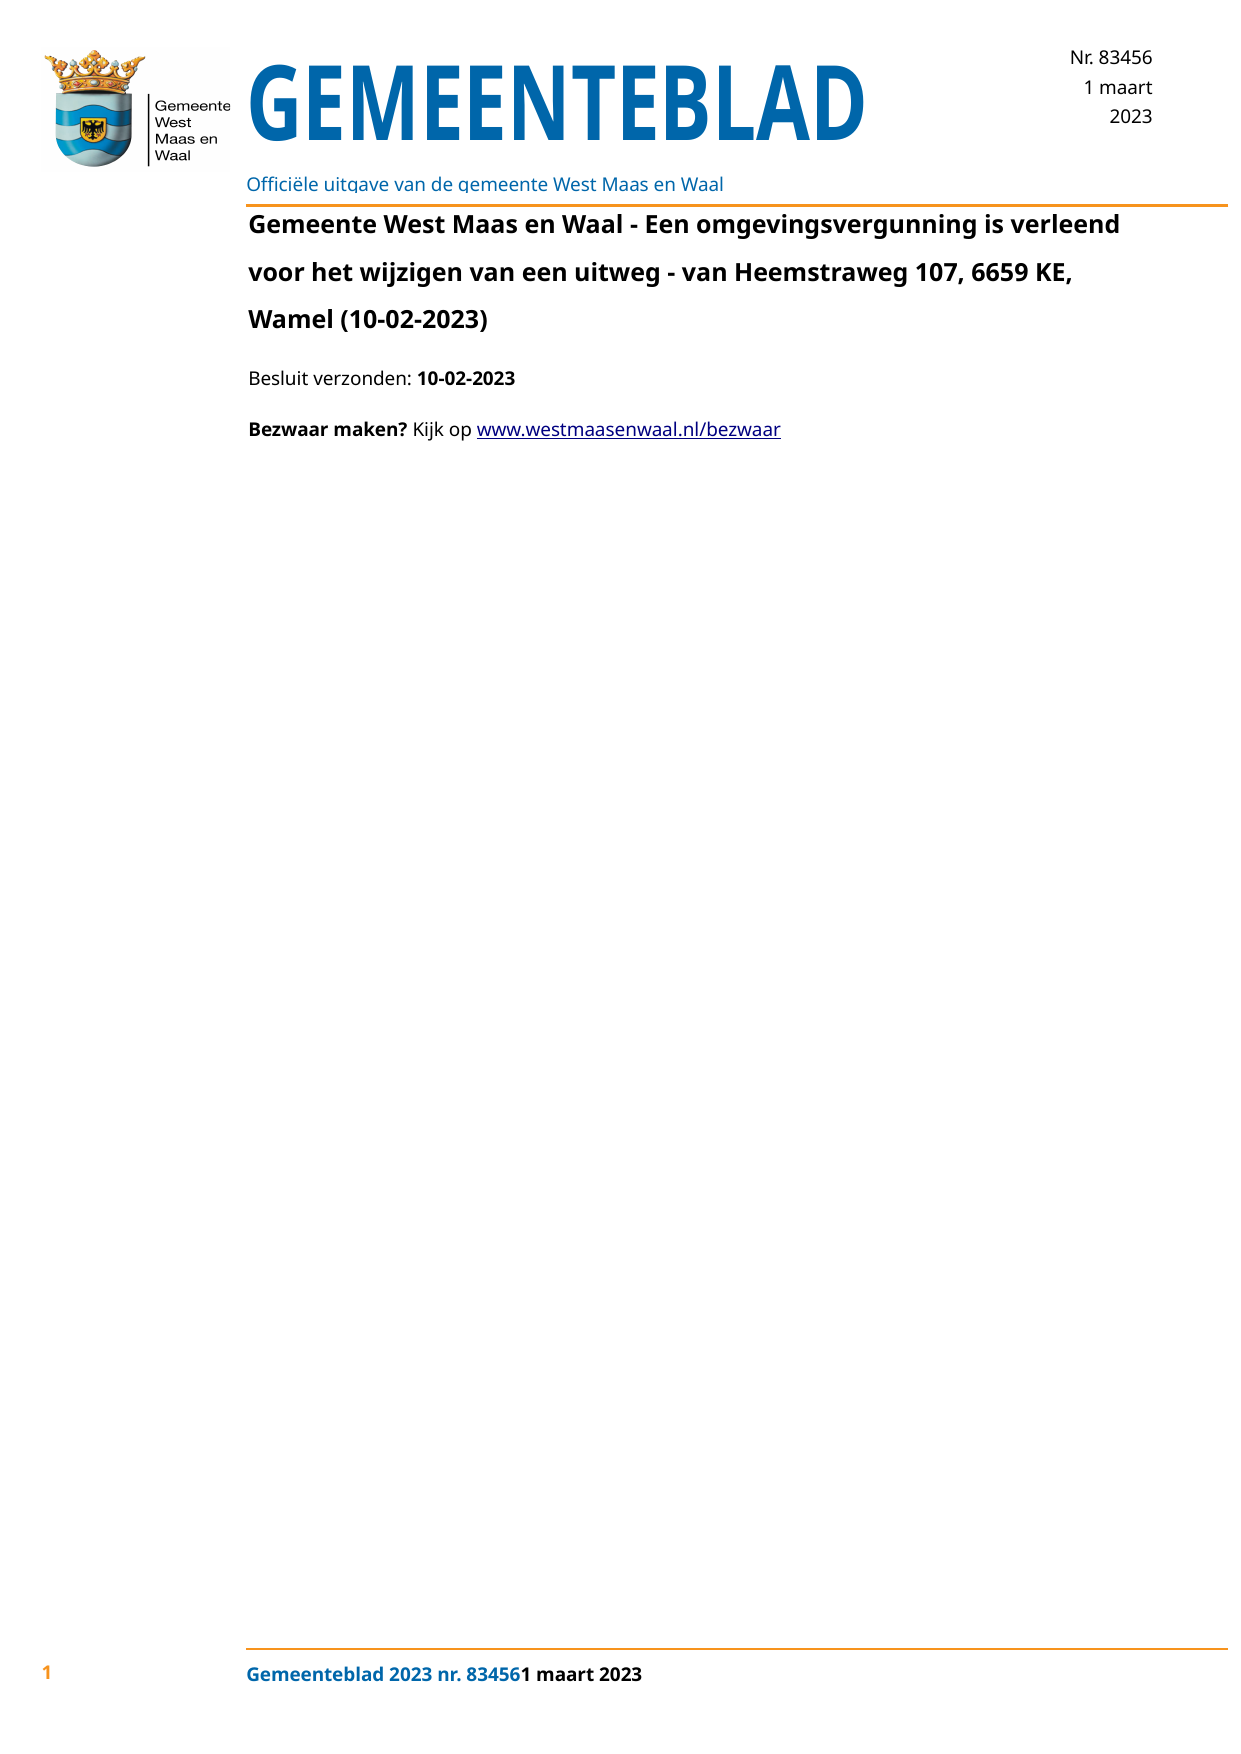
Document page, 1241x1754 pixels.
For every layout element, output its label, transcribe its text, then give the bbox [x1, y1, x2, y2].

picture [41, 47, 231, 172]
text Gemeente West Maas en Waal - Een omgevingsvergunning is verleend voor het wijzigen van een uitweg - van Heemstraweg 107, 6659 KE, Wamel (10-02-2023) [248, 207, 1152, 336]
text Bezwaar maken? Kijk op www.westmaasenwaal.nl/bezwaar [248, 416, 1152, 442]
text Besluit verzonden: 10-02-2023 [248, 366, 1152, 391]
